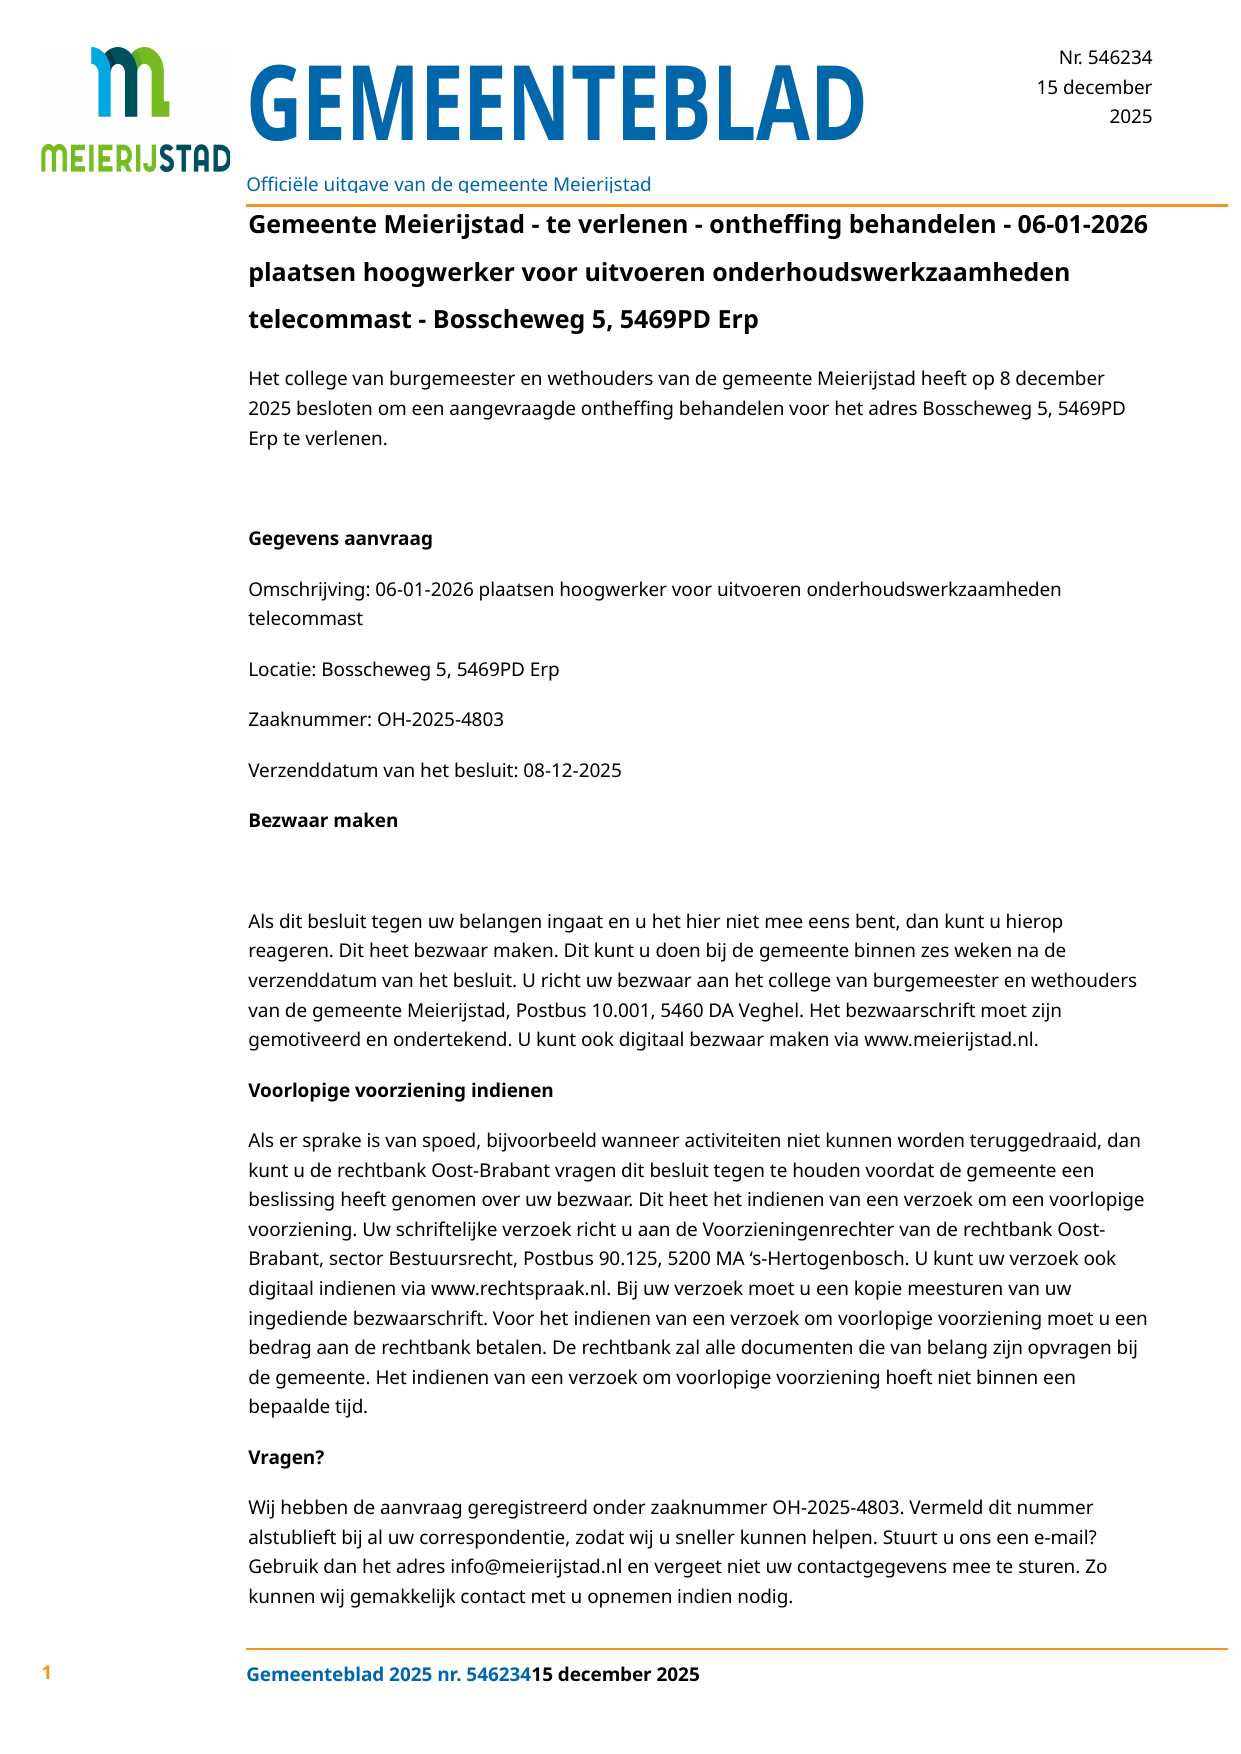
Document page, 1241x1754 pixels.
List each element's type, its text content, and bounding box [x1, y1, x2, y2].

text Het college van burgemeester en wethouders van de gemeente Meierijstad heeft op 8 december 2025 besloten om een aangevraagde ontheffing behandelen voor het adres Bosscheweg 5, 5469PD Erp te verlenen. [248, 366, 1152, 450]
text Verzenddatum van het besluit: 08-12-2025 [248, 757, 1152, 782]
text Locatie: Bosscheweg 5, 5469PD Erp [248, 656, 1152, 682]
text Als dit besluit tegen uw belangen ingaat en u het hier niet mee eens bent, dan kunt u hierop reageren. Dit heet bezwaar maken. Dit kunt u doen bij de gemeente binnen zes weken na de verzenddatum van het besluit. U richt uw bezwaar aan het college van burgemeester en wethouders van de gemeente Meierijstad, Postbus 10.001, 5460 DA Veghel. Het bezwaarschrift moet zijn gemotiveerd en ondertekend. U kunt ook digitaal bezwaar maken via www.meierijstad.nl. [248, 908, 1152, 1052]
text Vragen? [248, 1444, 1152, 1469]
text Gemeente Meierijstad - te verlenen - ontheffing behandelen - 06-01-2026 plaatsen hoogwerker voor uitvoeren onderhoudswerkzaamheden telecommast - Bosscheweg 5, 5469PD Erp [248, 207, 1152, 336]
text Omschrijving: 06-01-2026 plaatsen hoogwerker voor uitvoeren onderhoudswerkzaamheden telecommast [248, 576, 1152, 631]
text Wij hebben de aanvraag geregistreerd onder zaaknummer OH-2025-4803. Vermeld dit nummer alstublieft bij al uw correspondentie, zodat wij u sneller kunnen helpen. Stuurt u ons een e-mail? Gebruik dan het adres info@meierijstad.nl en vergeet niet uw contactgegevens mee te sturen. Zo kunnen wij gemakkelijk contact met u opnemen indien nodig. [248, 1494, 1152, 1609]
text Voorlopige voorziening indienen [248, 1077, 1152, 1102]
text Als er sprake is van spoed, bijvoorbeeld wanneer activiteiten niet kunnen worden teruggedraaid, dan kunt u de rechtbank Oost-Brabant vragen dit besluit tegen te houden voordat de gemeente een beslissing heeft genomen over uw bezwaar. Dit heet het indienen van een verzoek om een voorlopige voorziening. Uw schriftelijke verzoek richt u aan de Voorzieningenrechter van de rechtbank Oost-Brabant, sector Bestuursrecht, Postbus 90.125, 5200 MA ‘s-Hertogenbosch. U kunt uw verzoek ook digitaal indienen via www.rechtspraak.nl. Bij uw verzoek moet u een kopie meesturen van uw ingediende bezwaarschrift. Voor het indienen van een verzoek om voorlopige voorziening moet u een bedrag aan de rechtbank betalen. De rechtbank zal alle documenten die van belang zijn opvragen bij de gemeente. Het indienen van een verzoek om voorlopige voorziening hoeft niet binnen een bepaalde tijd. [248, 1127, 1152, 1419]
text Zaaknummer: OH-2025-4803 [248, 706, 1152, 732]
text Gegevens aanvraag [248, 526, 1152, 551]
text Bezwaar maken [248, 807, 1152, 833]
picture [41, 47, 231, 172]
